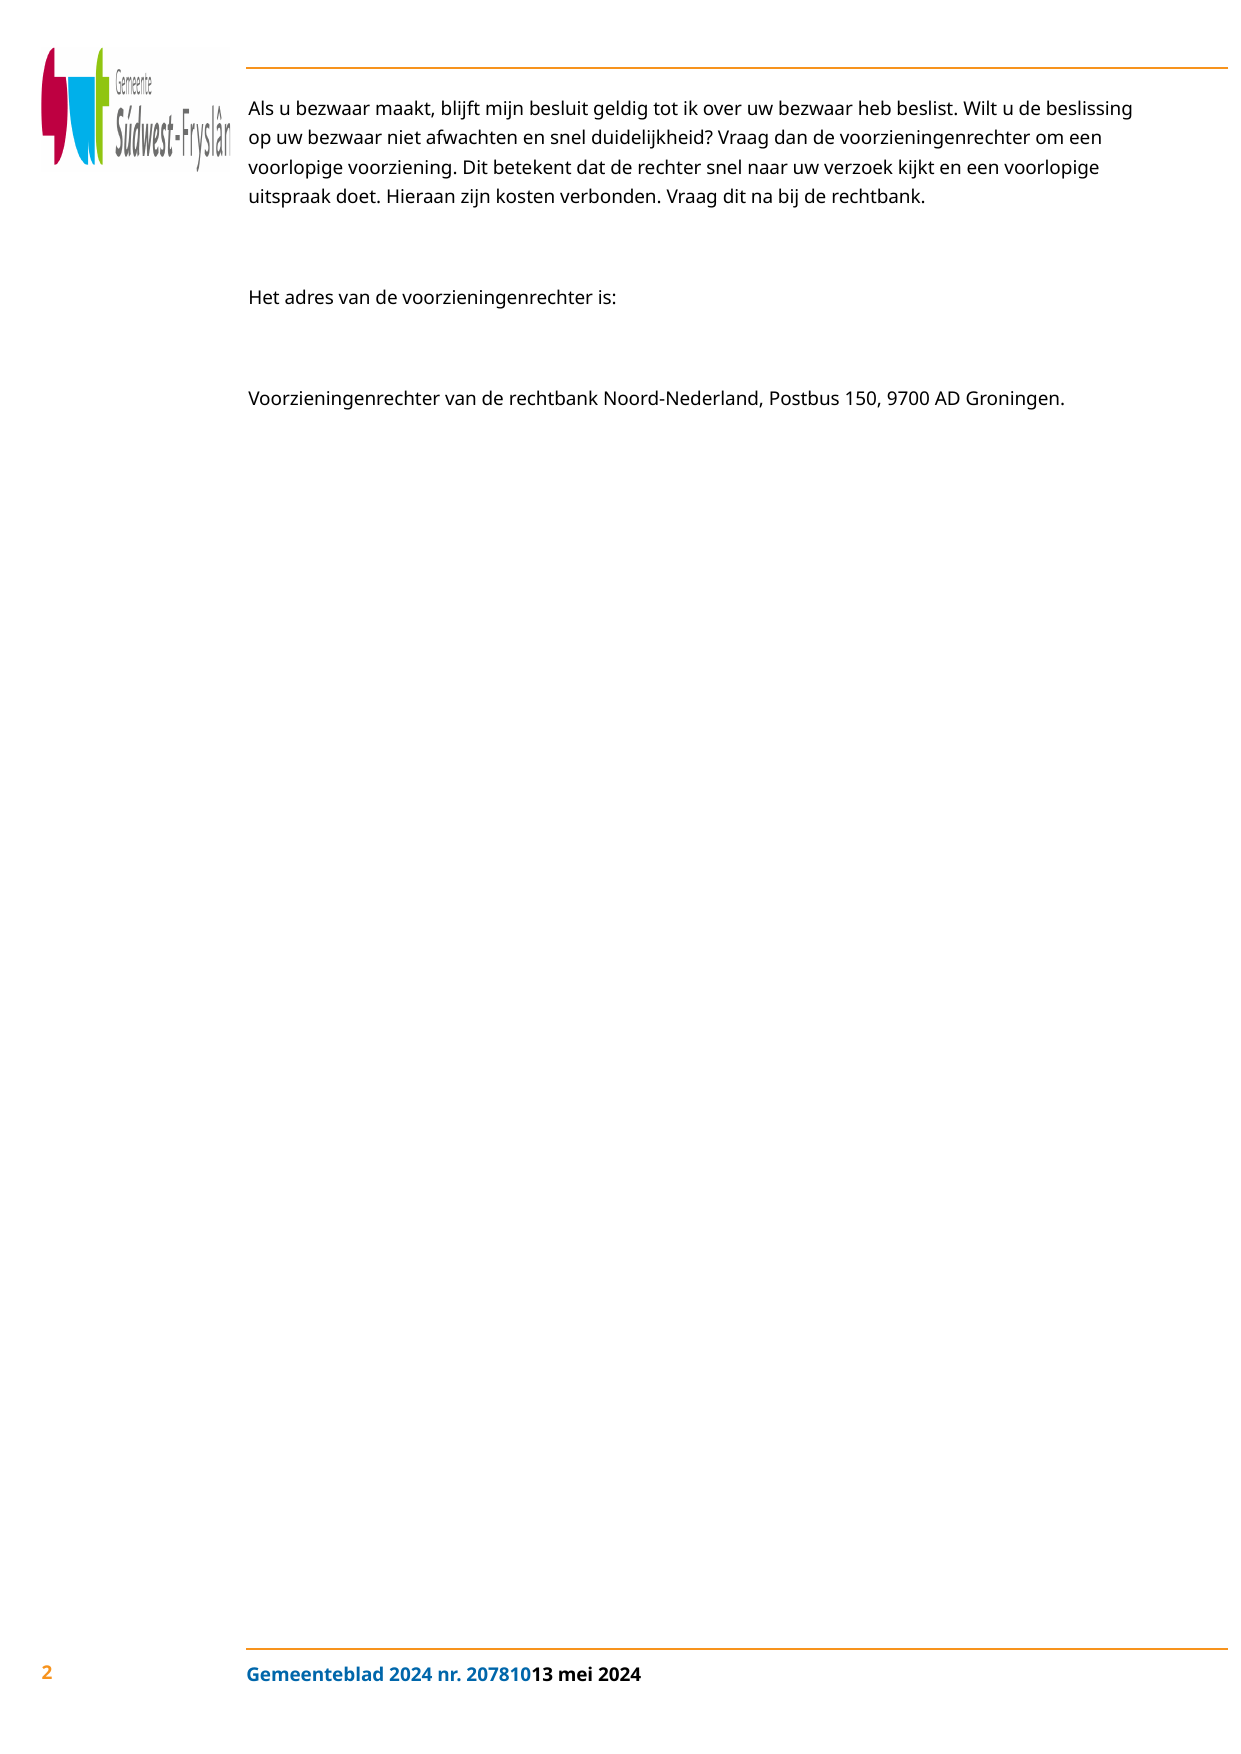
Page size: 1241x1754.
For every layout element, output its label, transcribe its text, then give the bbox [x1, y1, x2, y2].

picture [41, 47, 231, 172]
text Als u bezwaar maakt, blijft mijn besluit geldig tot ik over uw bezwaar heb beslist. Wilt u de beslissing op uw bezwaar niet afwachten en snel duidelijkheid? Vraag dan de voorzieningenrechter om een voorlopige voorziening. Dit betekent dat de rechter snel naar uw verzoek kijkt en een voorlopige uitspraak doet. Hieraan zijn kosten verbonden. Vraag dit na bij de rechtbank. [248, 95, 1152, 209]
text Voorzieningenrechter van de rechtbank Noord-Nederland, Postbus 150, 9700 AD Groningen. [248, 385, 1152, 411]
text Het adres van de voorzieningenrechter is: [248, 284, 1152, 310]
